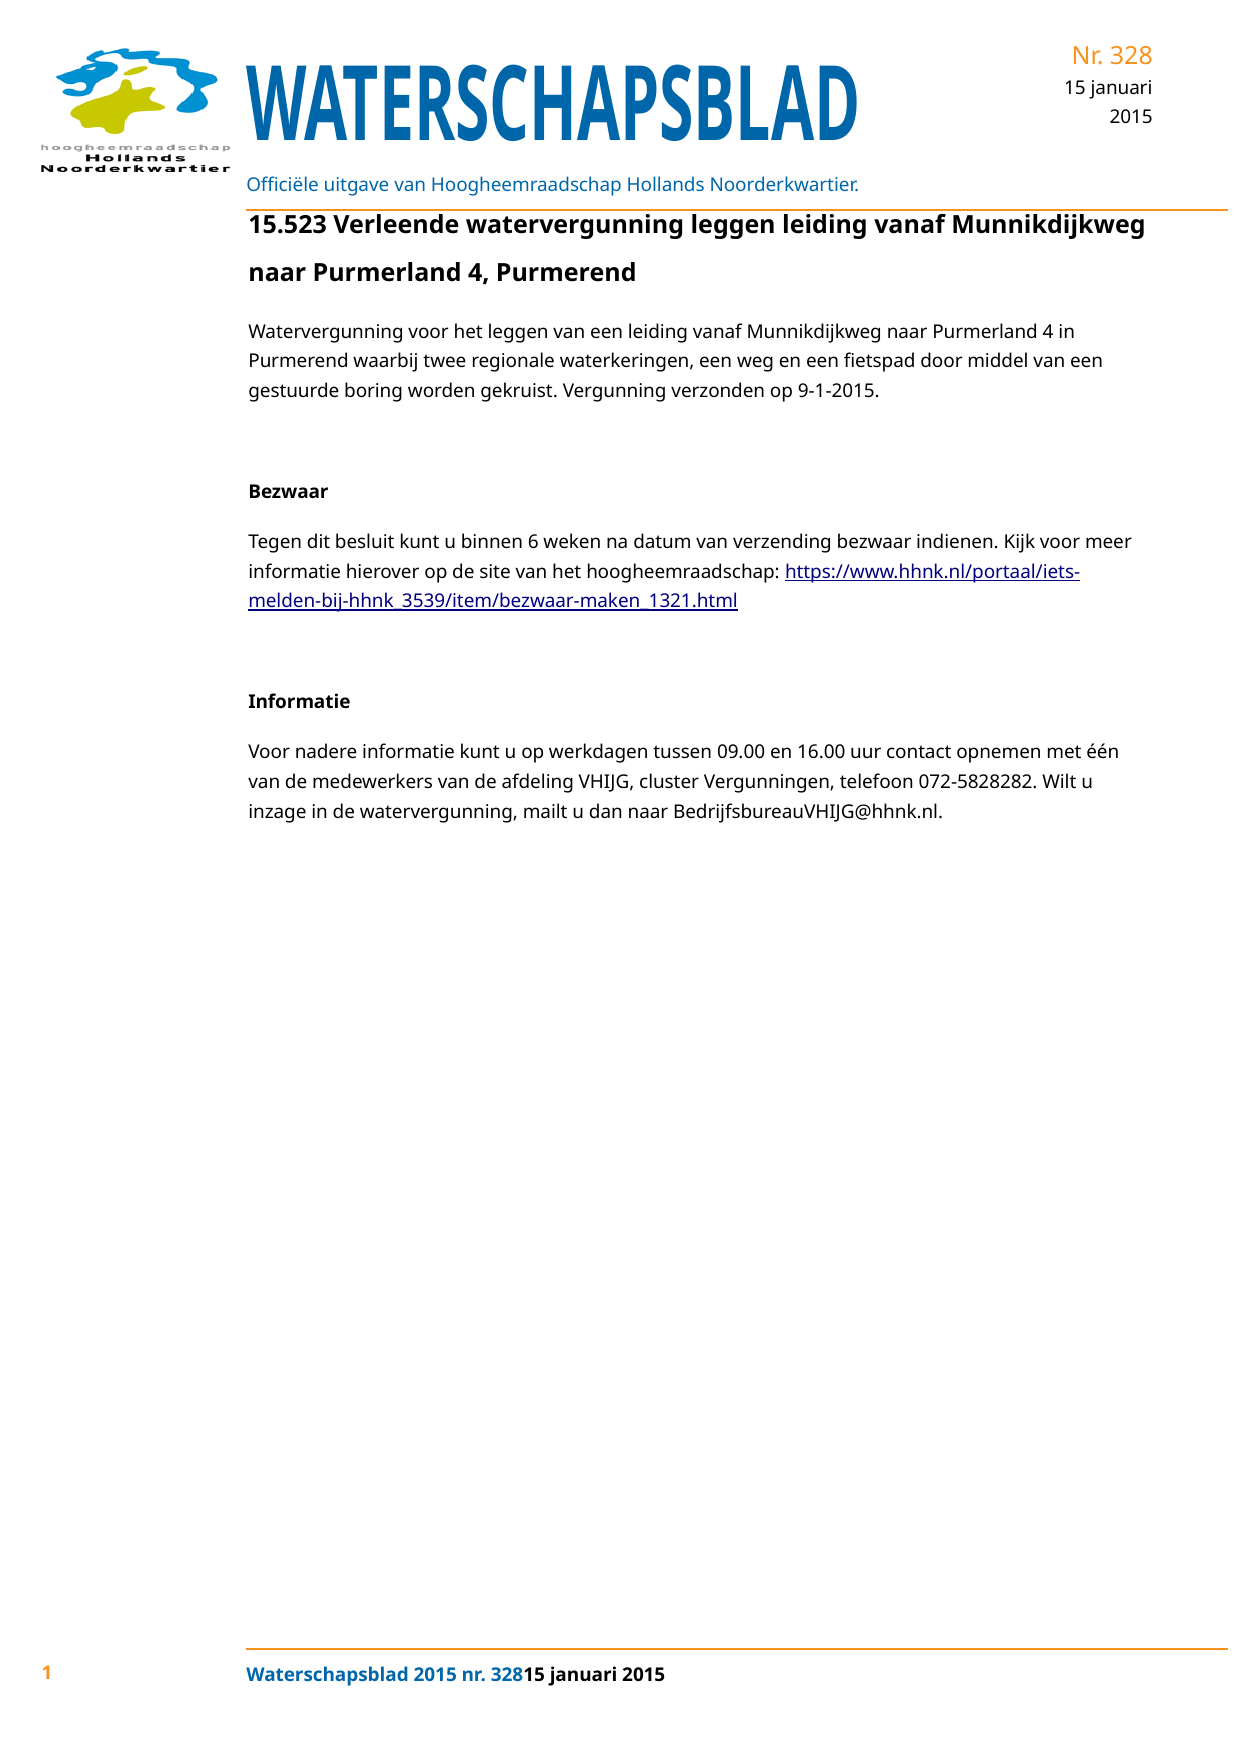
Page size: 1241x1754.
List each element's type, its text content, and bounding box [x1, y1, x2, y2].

text Tegen dit besluit kunt u binnen 6 weken na datum van verzending bezwaar indienen. Kijk voor meer informatie hierover op de site van het hoogheemraadschap: https://www.hhnk.nl/portaal/iets-melden-bij-hhnk_3539/item/bezwaar-maken_1321.html [248, 528, 1152, 613]
text Watervergunning voor het leggen van een leiding vanaf Munnikdijkweg naar Purmerland 4 in Purmerend waarbij twee regionale waterkeringen, een weg en een fietspad door middel van een gestuurde boring worden gekruist. Vergunning verzonden op 9-1-2015. [248, 318, 1152, 403]
text Bezwaar [248, 478, 1152, 504]
text 15.523 Verleende watervergunning leggen leiding vanaf Munnikdijkweg naar Purmerland 4, Purmerend [248, 211, 1152, 288]
text Informatie [248, 688, 1152, 714]
picture [41, 47, 231, 172]
text Voor nadere informatie kunt u op werkdagen tussen 09.00 en 16.00 uur contact opnemen met één van de medewerkers van de afdeling VHIJG, cluster Vergunningen, telefoon 072-5828282. Wilt u inzage in de watervergunning, mailt u dan naar BedrijfsbureauVHIJG@hhnk.nl. [248, 739, 1152, 824]
